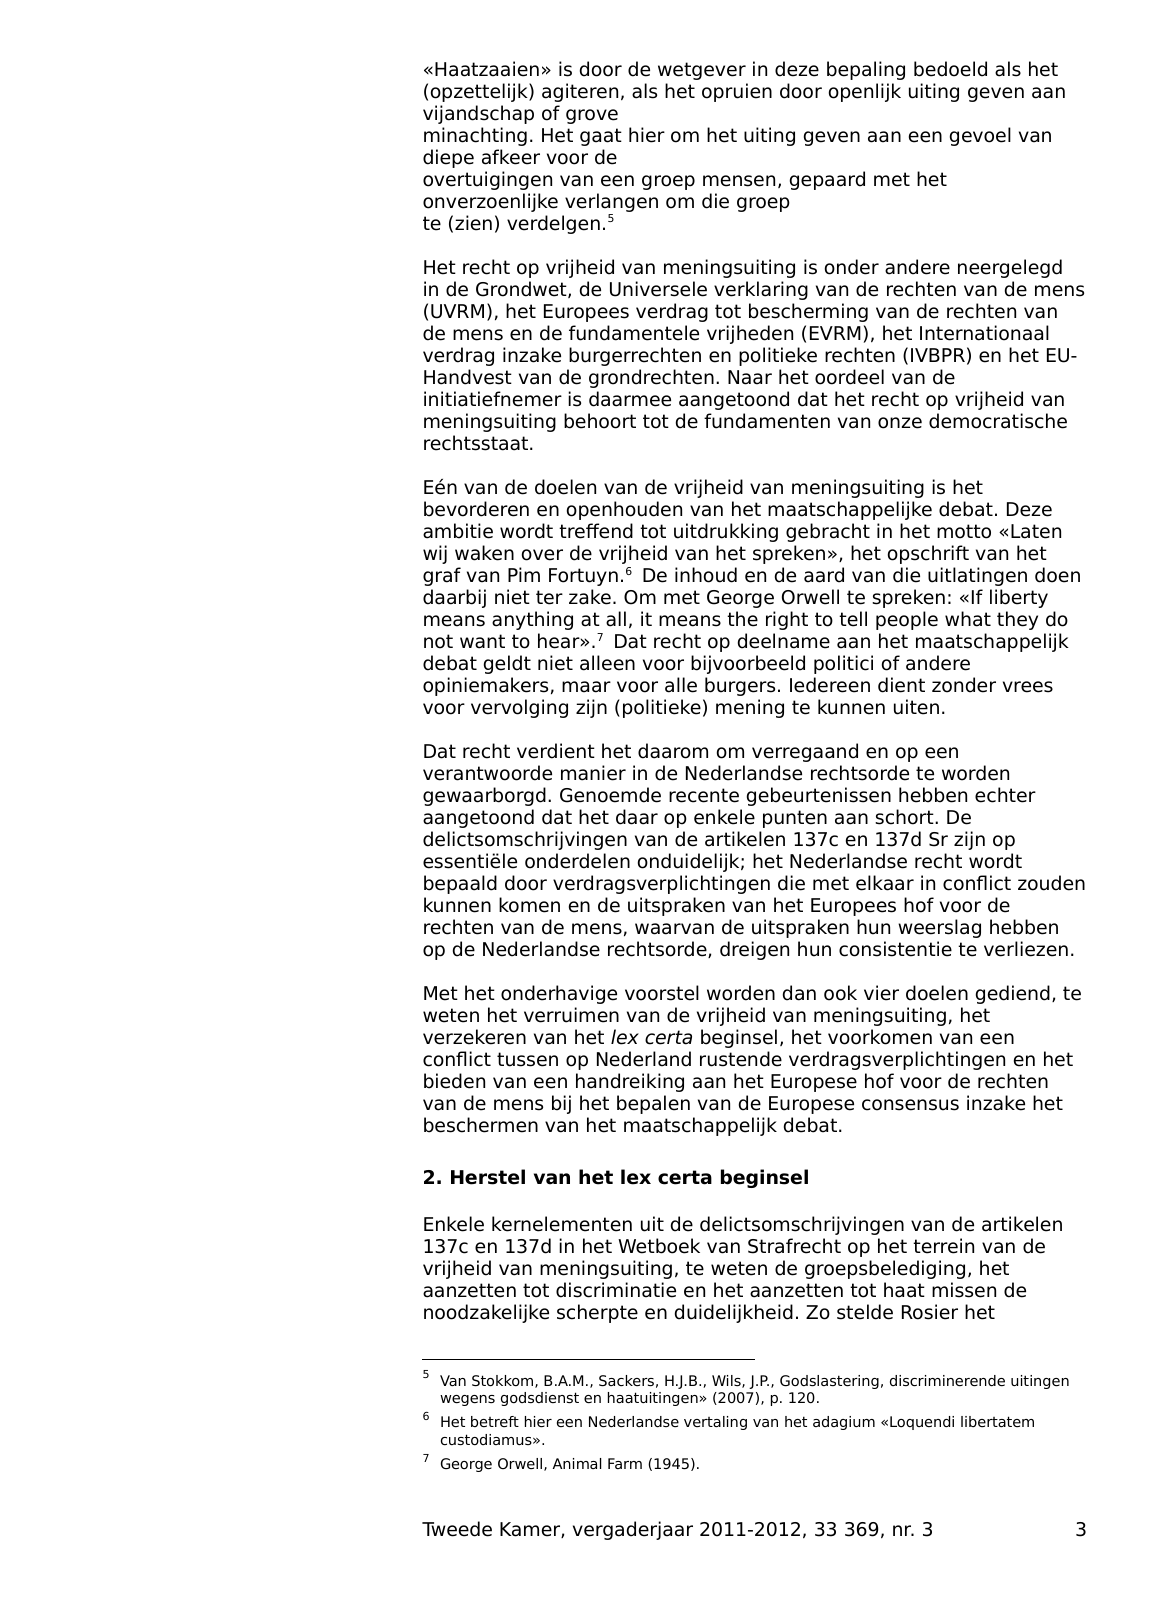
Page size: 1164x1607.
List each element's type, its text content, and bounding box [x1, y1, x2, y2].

text Van Stokkom, B.A.M., Sackers, H.J.B., Wils, J.P., Godslastering, discriminerende uitingen wegens godsdienst en haatuitingen» (2007), p. 120. [422, 1368, 1087, 1407]
text Het betreft hier een Nederlandse vertaling van het adagium «Loquendi libertatem custodiamus». [422, 1410, 1087, 1449]
text Het recht op vrijheid van meningsuiting is onder andere neergelegd in de Grondwet, de Universele verklaring van de rechten van de mens (UVRM), het Europees verdrag tot bescherming van de rechten van de mens en de fundamentele vrijheden (EVRM), het Internationaal verdrag inzake burgerrechten en politieke rechten (IVBPR) en het EU-Handvest van de grondrechten. Naar het oordeel van de initiatiefnemer is daarmee aangetoond dat het recht op vrijheid van meningsuiting behoort tot de fundamenten van onze democratische rechtsstaat. [422, 257, 1087, 455]
text (opzettelijk) agiteren, als het opruien door openlijk uiting geven aan vijandschap of grove [422, 81, 1087, 125]
subtitle 2. Herstel van het lex certa beginsel [422, 1167, 1087, 1189]
text Met het onderhavige voorstel worden dan ook vier doelen gediend, te weten het verruimen van de vrijheid van meningsuiting, het verzekeren van het lex certa beginsel, het voorkomen van een conflict tussen op Nederland rustende verdragsverplichtingen en het bieden van een handreiking aan het Europese hof voor de rechten van de mens bij het bepalen van de Europese consensus inzake het beschermen van het maatschappelijk debat. [422, 983, 1087, 1137]
text «Haatzaaien» is door de wetgever in deze bepaling bedoeld als het [422, 59, 1087, 81]
text Eén van de doelen van de vrijheid van meningsuiting is het bevorderen en openhouden van het maatschappelijke debat. Deze ambitie wordt treffend tot uitdrukking gebracht in het motto «Laten wij waken over de vrijheid van het spreken», het opschrift van het graf van Pim Fortuyn. De inhoud en de aard van die uitlatingen doen daarbij niet ter zake. Om met George Orwell te spreken: «If liberty means anything at all, it means the right to tell people what they do not want to hear». Dat recht op deelname aan het maatschappelijk debat geldt niet alleen voor bijvoorbeeld politici of andere opiniemakers, maar voor alle burgers. Iedereen dient zonder vrees voor vervolging zijn (politieke) mening te kunnen uiten. [422, 477, 1087, 719]
text Enkele kernelementen uit de delictsomschrijvingen van de artikelen 137c en 137d in het Wetboek van Strafrecht op het terrein van de vrijheid van meningsuiting, te weten de groepsbelediging, het aanzetten tot discriminatie en het aanzetten tot haat missen de noodzakelijke scherpte en duidelijkheid. Zo stelde Rosier het [422, 1214, 1087, 1324]
text te (zien) verdelgen. [422, 213, 1087, 235]
text minachting. Het gaat hier om het uiting geven aan een gevoel van diepe afkeer voor de [422, 125, 1087, 169]
text George Orwell, Animal Farm (1945). [422, 1452, 1087, 1474]
text Dat recht verdient het daarom om verregaand en op een verantwoorde manier in de Nederlandse rechtsorde te worden gewaarborgd. Genoemde recente gebeurtenissen hebben echter aangetoond dat het daar op enkele punten aan schort. De delictsomschrijvingen van de artikelen 137c en 137d Sr zijn op essentiële onderdelen onduidelijk; het Nederlandse recht wordt bepaald door verdragsverplichtingen die met elkaar in conflict zouden kunnen komen en de uitspraken van het Europees hof voor de rechten van de mens, waarvan de uitspraken hun weerslag hebben op de Nederlandse rechtsorde, dreigen hun consistentie te verliezen. [422, 741, 1087, 961]
text overtuigingen van een groep mensen, gepaard met het onverzoenlijke verlangen om die groep [422, 169, 1087, 213]
